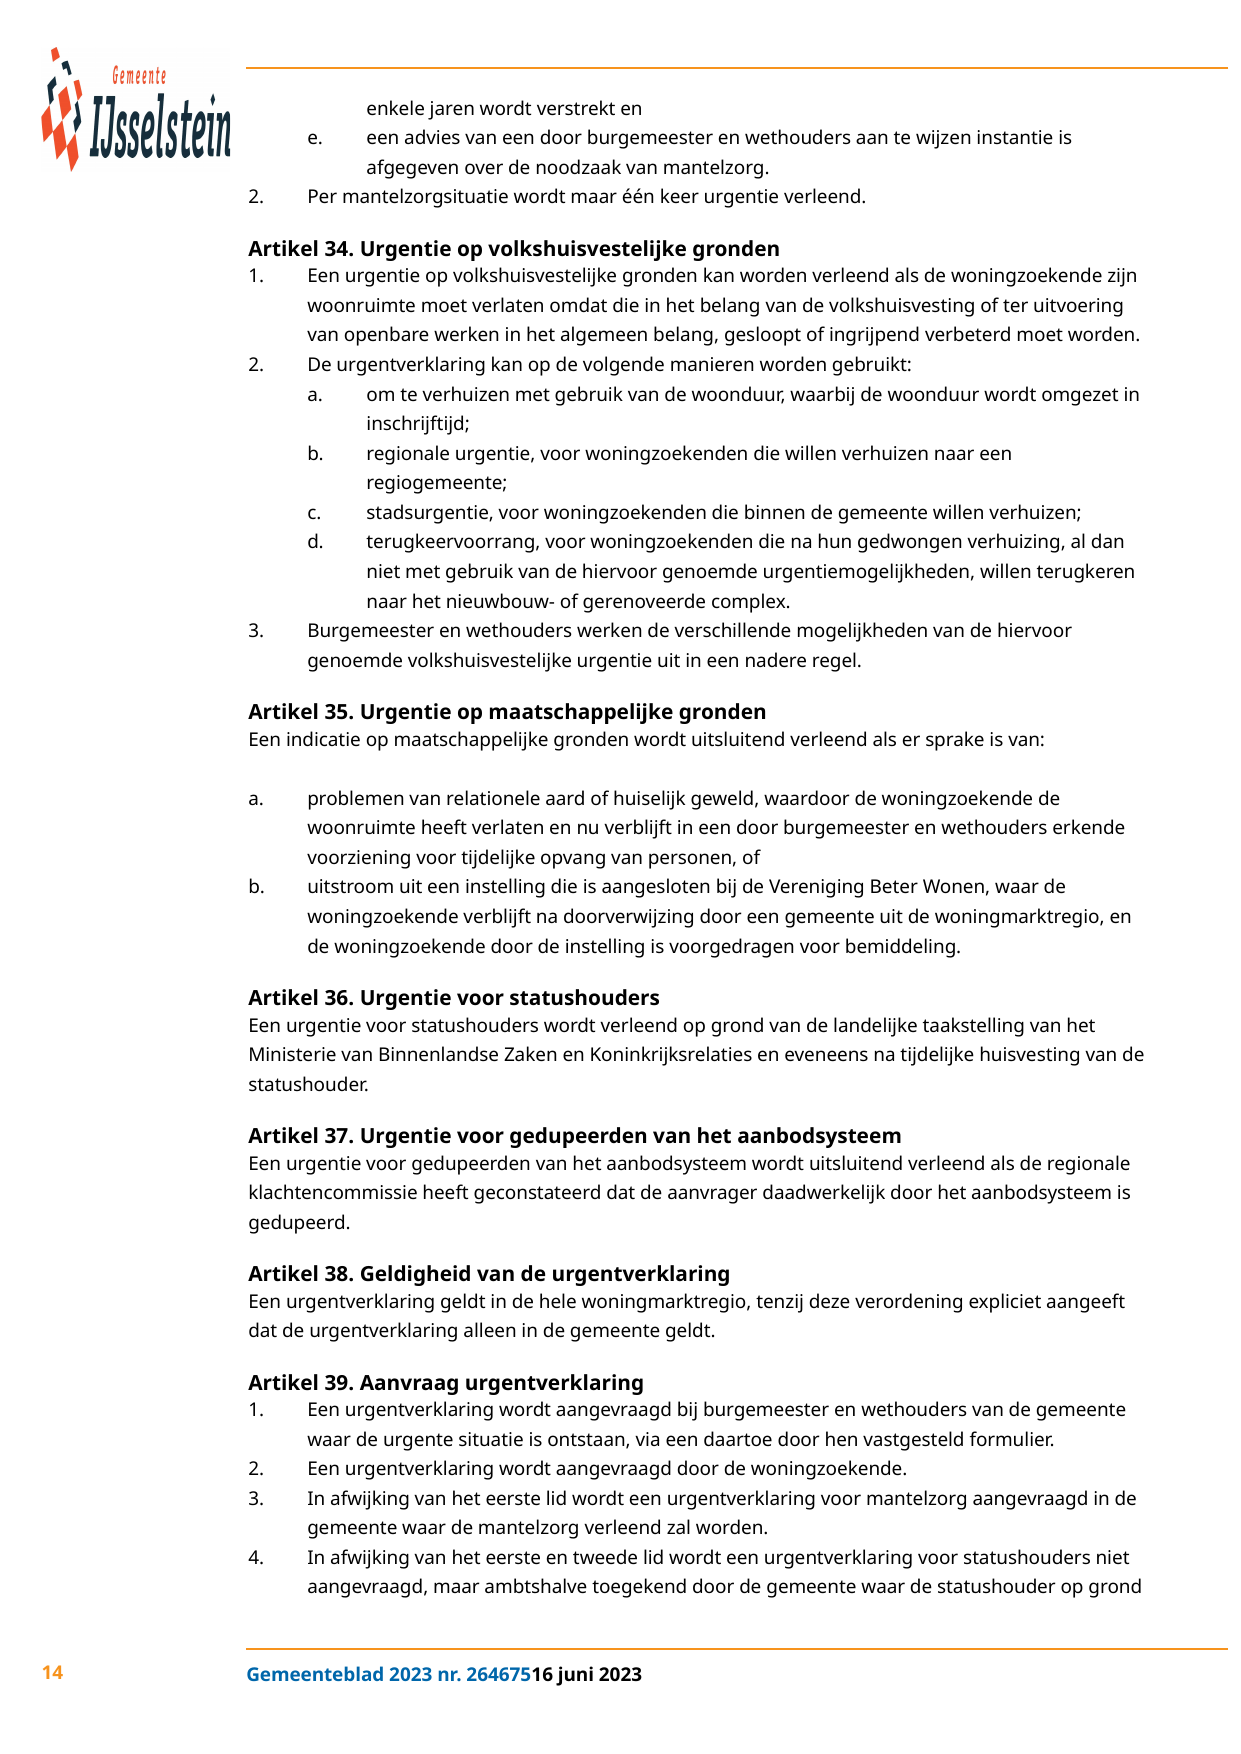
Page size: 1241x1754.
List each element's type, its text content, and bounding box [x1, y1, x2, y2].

list Een urgentverklaring wordt aangevraagd door de woningzoekende. [248, 1455, 1152, 1481]
list problemen van relationele aard of huiselijk geweld, waardoor de woningzoekende de woonruimte heeft verlaten en nu verblijft in een door burgemeester en wethouders erkende voorziening voor tijdelijke opvang van personen, of [248, 785, 1152, 870]
text Artikel 39. Aanvraag urgentverklaring [248, 1368, 1152, 1396]
list Burgemeester en wethouders werken de verschillende mogelijkheden van de hiervoor genoemde volkshuisvestelijke urgentie uit in een nadere regel. [248, 617, 1152, 673]
text Artikel 37. Urgentie voor gedupeerden van het aanbodsysteem [248, 1121, 1152, 1150]
list terugkeervoorrang, voor woningzoekenden die na hun gedwongen verhuizing, al dan niet met gebruik van de hiervoor genoemde urgentiemogelijkheden, willen terugkeren naar het nieuwbouw- of gerenoveerde complex. [307, 529, 1152, 613]
list regionale urgentie, voor woningzoekenden die willen verhuizen naar een regiogemeente; [307, 440, 1152, 495]
list uitstroom uit een instelling die is aangesloten bij de Vereniging Beter Wonen, waar de woningzoekende verblijft na doorverwijzing door een gemeente uit de woningmarktregio, en de woningzoekende door de instelling is voorgedragen voor bemiddeling. [248, 874, 1152, 959]
text Een urgentverklaring geldt in de hele woningmarktregio, tenzij deze verordening expliciet aangeeft dat de urgentverklaring alleen in de gemeente geldt. [248, 1288, 1152, 1343]
list Een urgentverklaring wordt aangevraagd bij burgemeester en wethouders van de gemeente waar de urgente situatie is ontstaan, via een daartoe door hen vastgesteld formulier. [248, 1396, 1152, 1452]
text Artikel 36. Urgentie voor statushouders [248, 983, 1152, 1012]
list een advies van een door burgemeester en wethouders aan te wijzen instantie is afgegeven over de noodzaak van mantelzorg. [307, 124, 1152, 180]
list stadsurgentie, voor woningzoekenden die binnen de gemeente willen verhuizen; [307, 499, 1152, 525]
text Een urgentie voor statushouders wordt verleend op grond van de landelijke taakstelling van het Ministerie van Binnenlandse Zaken en Koninkrijksrelaties en eveneens na tijdelijke huisvesting van de statushouder. [248, 1012, 1152, 1097]
text Artikel 38. Geldigheid van de urgentverklaring [248, 1259, 1152, 1288]
text Artikel 35. Urgentie op maatschappelijke gronden [248, 697, 1152, 726]
list Per mantelzorgsituatie wordt maar één keer urgentie verleend. [248, 183, 1152, 209]
list In afwijking van het eerste en tweede lid wordt een urgentverklaring voor statushouders niet aangevraagd, maar ambtshalve toegekend door de gemeente waar de statushouder op grond [248, 1544, 1152, 1599]
text Een urgentie voor gedupeerden van het aanbodsysteem wordt uitsluitend verleend als de regionale klachtencommissie heeft geconstateerd dat de aanvrager daadwerkelijk door het aanbodsysteem is gedupeerd. [248, 1150, 1152, 1235]
list De urgentverklaring kan op de volgende manieren worden gebruikt: [248, 351, 1152, 377]
list om te verhuizen met gebruik van de woonduur, waarbij de woonduur wordt omgezet in inschrijftijd; [307, 381, 1152, 436]
list In afwijking van het eerste lid wordt een urgentverklaring voor mantelzorg aangevraagd in de gemeente waar de mantelzorg verleend zal worden. [248, 1485, 1152, 1540]
picture [41, 47, 231, 172]
text Artikel 34. Urgentie op volkshuisvestelijke gronden [248, 234, 1152, 262]
list enkele jaren wordt verstrekt en [307, 95, 1152, 121]
text Een indicatie op maatschappelijke gronden wordt uitsluitend verleend als er sprake is van: [248, 726, 1152, 752]
list Een urgentie op volkshuisvestelijke gronden kan worden verleend als de woningzoekende zijn woonruimte moet verlaten omdat die in het belang van de volkshuisvesting of ter uitvoering van openbare werken in het algemeen belang, gesloopt of ingrijpend verbeterd moet worden. [248, 262, 1152, 347]
